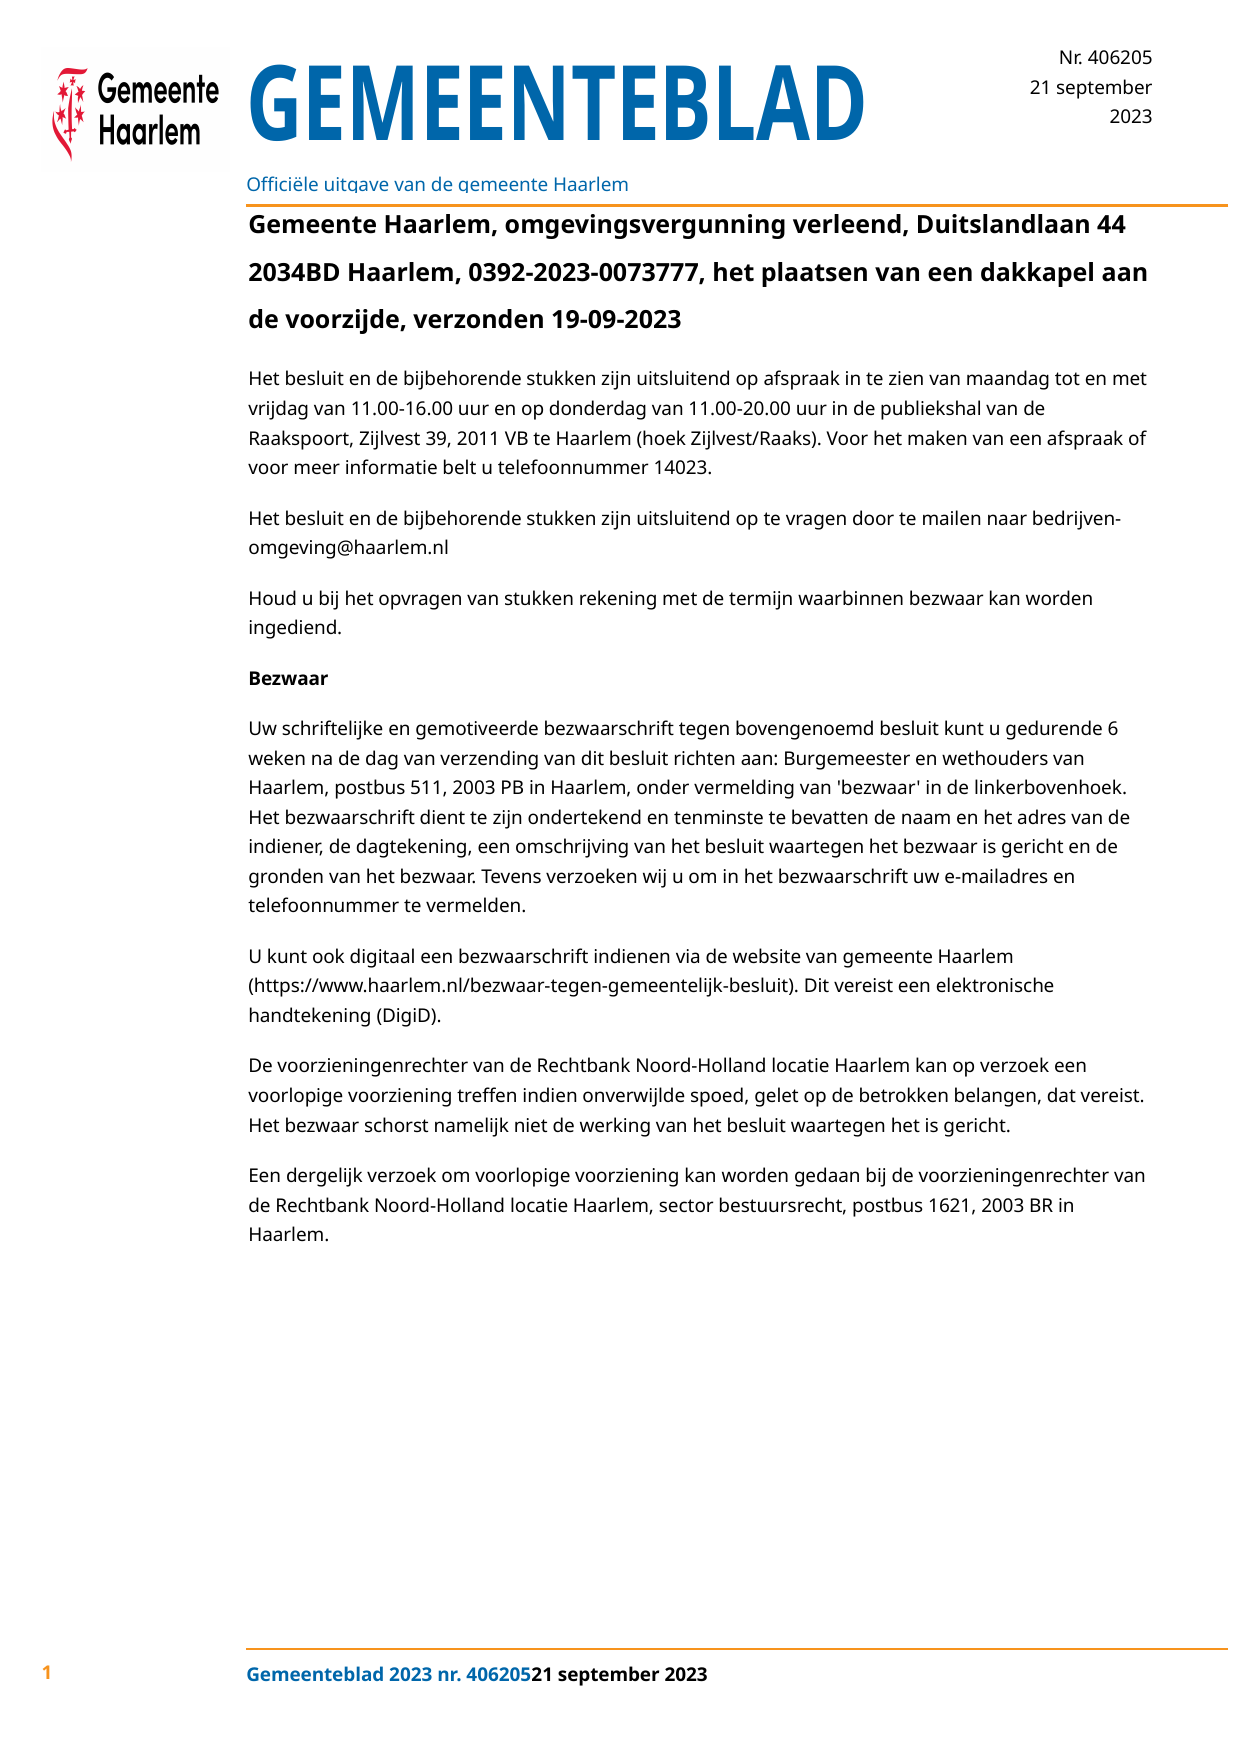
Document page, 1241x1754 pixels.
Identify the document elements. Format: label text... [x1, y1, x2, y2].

text Het besluit en de bijbehorende stukken zijn uitsluitend op afspraak in te zien van maandag tot en met vrijdag van 11.00-16.00 uur en op donderdag van 11.00-20.00 uur in de publiekshal van de Raakspoort, Zijlvest 39, 2011 VB te Haarlem (hoek Zijlvest/Raaks). Voor het maken van een afspraak of voor meer informatie belt u telefoonnummer 14023. [248, 366, 1152, 480]
text Gemeente Haarlem, omgevingsvergunning verleend, Duitslandlaan 44 2034BD Haarlem, 0392-2023-0073777, het plaatsen van een dakkapel aan de voorzijde, verzonden 19-09-2023 [248, 207, 1152, 336]
picture [41, 47, 231, 172]
text Uw schriftelijke en gemotiveerde bezwaarschrift tegen bovengenoemd besluit kunt u gedurende 6 weken na de dag van verzending van dit besluit richten aan: Burgemeester en wethouders van Haarlem, postbus 511, 2003 PB in Haarlem, onder vermelding van 'bezwaar' in de linkerbovenhoek. Het bezwaarschrift dient te zijn ondertekend en tenminste te bevatten de naam en het adres van de indiener, de dagtekening, een omschrijving van het besluit waartegen het bezwaar is gericht en de gronden van het bezwaar. Tevens verzoeken wij u om in het bezwaarschrift uw e-mailadres en telefoonnummer te vermelden. [248, 715, 1152, 918]
text Houd u bij het opvragen van stukken rekening met de termijn waarbinnen bezwaar kan worden ingediend. [248, 585, 1152, 640]
text De voorzieningenrechter van de Rechtbank Noord-Holland locatie Haarlem kan op verzoek een voorlopige voorziening treffen indien onverwijlde spoed, gelet op de betrokken belangen, dat vereist. Het bezwaar schorst namelijk niet de werking van het besluit waartegen het is gericht. [248, 1053, 1152, 1137]
text U kunt ook digitaal een bezwaarschrift indienen via de website van gemeente Haarlem (https://www.haarlem.nl/bezwaar-tegen-gemeentelijk-besluit). Dit vereist een elektronische handtekening (DigiD). [248, 943, 1152, 1028]
text Het besluit en de bijbehorende stukken zijn uitsluitend op te vragen door te mailen naar bedrijven-omgeving@haarlem.nl [248, 505, 1152, 560]
text Bezwaar [248, 665, 1152, 690]
text Een dergelijk verzoek om voorlopige voorziening kan worden gedaan bij de voorzieningenrechter van de Rechtbank Noord-Holland locatie Haarlem, sector bestuursrecht, postbus 1621, 2003 BR in Haarlem. [248, 1162, 1152, 1247]
